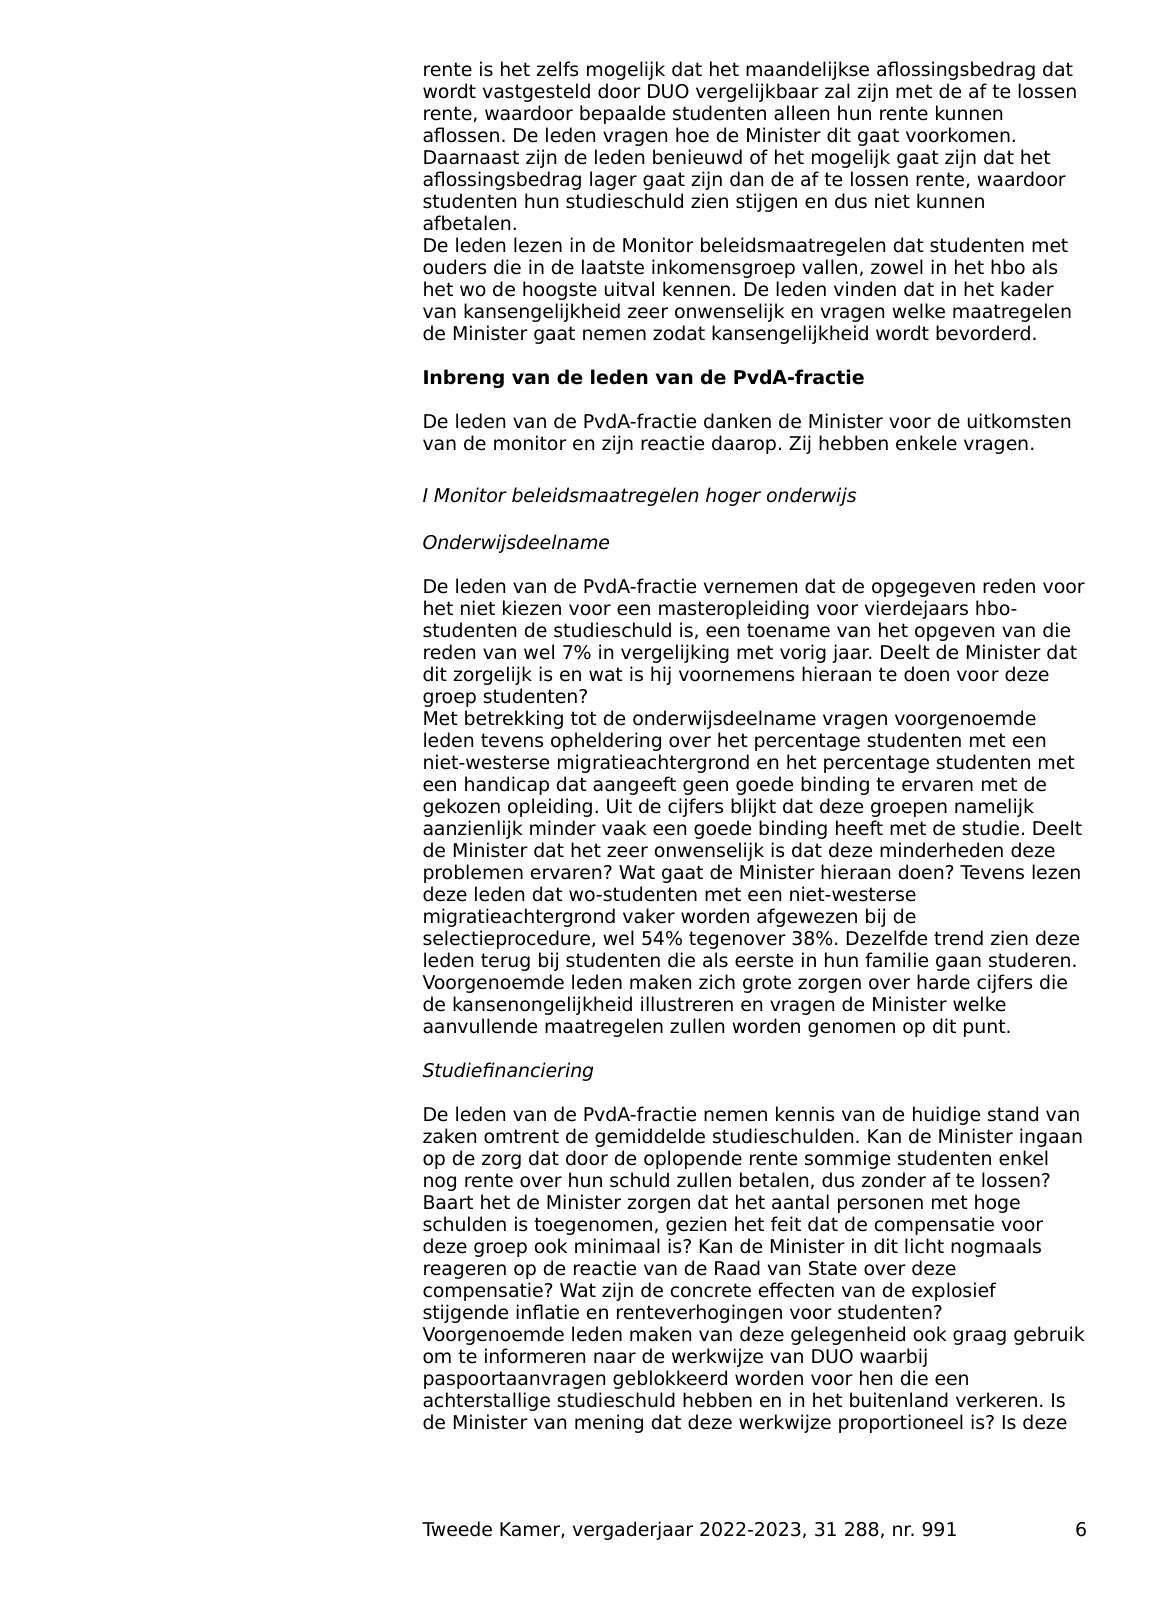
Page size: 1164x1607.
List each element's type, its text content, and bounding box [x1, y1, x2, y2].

subtitle Inbreng van de leden van de PvdA-fractie [422, 367, 1087, 389]
text rente is het zelfs mogelijk dat het maandelijkse aflossingsbedrag dat wordt vastgesteld door DUO vergelijkbaar zal zijn met de af te lossen rente, waardoor bepaalde studenten alleen hun rente kunnen aflossen. De leden vragen hoe de Minister dit gaat voorkomen. Daarnaast zijn de leden benieuwd of het mogelijk gaat zijn dat het aflossingsbedrag lager gaat zijn dan de af te lossen rente, waardoor studenten hun studieschuld zien stijgen en dus niet kunnen afbetalen. [422, 59, 1087, 235]
text De leden lezen in de Monitor beleidsmaatregelen dat studenten met ouders die in de laatste inkomensgroep vallen, zowel in het hbo als het wo de hoogste uitval kennen. De leden vinden dat in het kader van kansengelijkheid zeer onwenselijk en vragen welke maatregelen de Minister gaat nemen zodat kansengelijkheid wordt bevorderd. [422, 235, 1087, 345]
text De leden van de PvdA-fractie nemen kennis van de huidige stand van zaken omtrent de gemiddelde studieschulden. Kan de Minister ingaan op de zorg dat door de oplopende rente sommige studenten enkel nog rente over hun schuld zullen betalen, dus zonder af te lossen? Baart het de Minister zorgen dat het aantal personen met hoge schulden is toegenomen, gezien het feit dat de compensatie voor deze groep ook minimaal is? Kan de Minister in dit licht nogmaals reageren op de reactie van de Raad van State over deze compensatie? Wat zijn de concrete effecten van de explosief stijgende inflatie en renteverhogingen voor studenten? [422, 1104, 1087, 1324]
text Voorgenoemde leden maken van deze gelegenheid ook graag gebruik om te informeren naar de werkwijze van DUO waarbij paspoortaanvragen geblokkeerd worden voor hen die een achterstallige studieschuld hebben en in het buitenland verkeren. Is de Minister van mening dat deze werkwijze proportioneel is? Is deze [422, 1324, 1087, 1434]
text De leden van de PvdA-fractie vernemen dat de opgegeven reden voor het niet kiezen voor een masteropleiding voor vierdejaars hbo-studenten de studieschuld is, een toename van het opgeven van die reden van wel 7% in vergelijking met vorig jaar. Deelt de Minister dat dit zorgelijk is en wat is hij voornemens hieraan te doen voor deze groep studenten? [422, 576, 1087, 708]
text Met betrekking tot de onderwijsdeelname vragen voorgenoemde leden tevens opheldering over het percentage studenten met een niet-westerse migratieachtergrond en het percentage studenten met een handicap dat aangeeft geen goede binding te ervaren met de gekozen opleiding. Uit de cijfers blijkt dat deze groepen namelijk aanzienlijk minder vaak een goede binding heeft met de studie. Deelt de Minister dat het zeer onwenselijk is dat deze minderheden deze problemen ervaren? Wat gaat de Minister hieraan doen? Tevens lezen deze leden dat wo-studenten met een niet-westerse migratieachtergrond vaker worden afgewezen bij de selectieprocedure, wel 54% tegenover 38%. Dezelfde trend zien deze leden terug bij studenten die als eerste in hun familie gaan studeren. Voorgenoemde leden maken zich grote zorgen over harde cijfers die de kansenongelijkheid illustreren en vragen de Minister welke aanvullende maatregelen zullen worden genomen op dit punt. [422, 708, 1087, 1038]
text De leden van de PvdA-fractie danken de Minister voor de uitkomsten van de monitor en zijn reactie daarop. Zij hebben enkele vragen. [422, 411, 1087, 455]
subtitle I Monitor beleidsmaatregelen hoger onderwijs [422, 485, 1087, 507]
subtitle Studiefinanciering [422, 1060, 1087, 1082]
subtitle Onderwijsdeelname [422, 532, 1087, 554]
